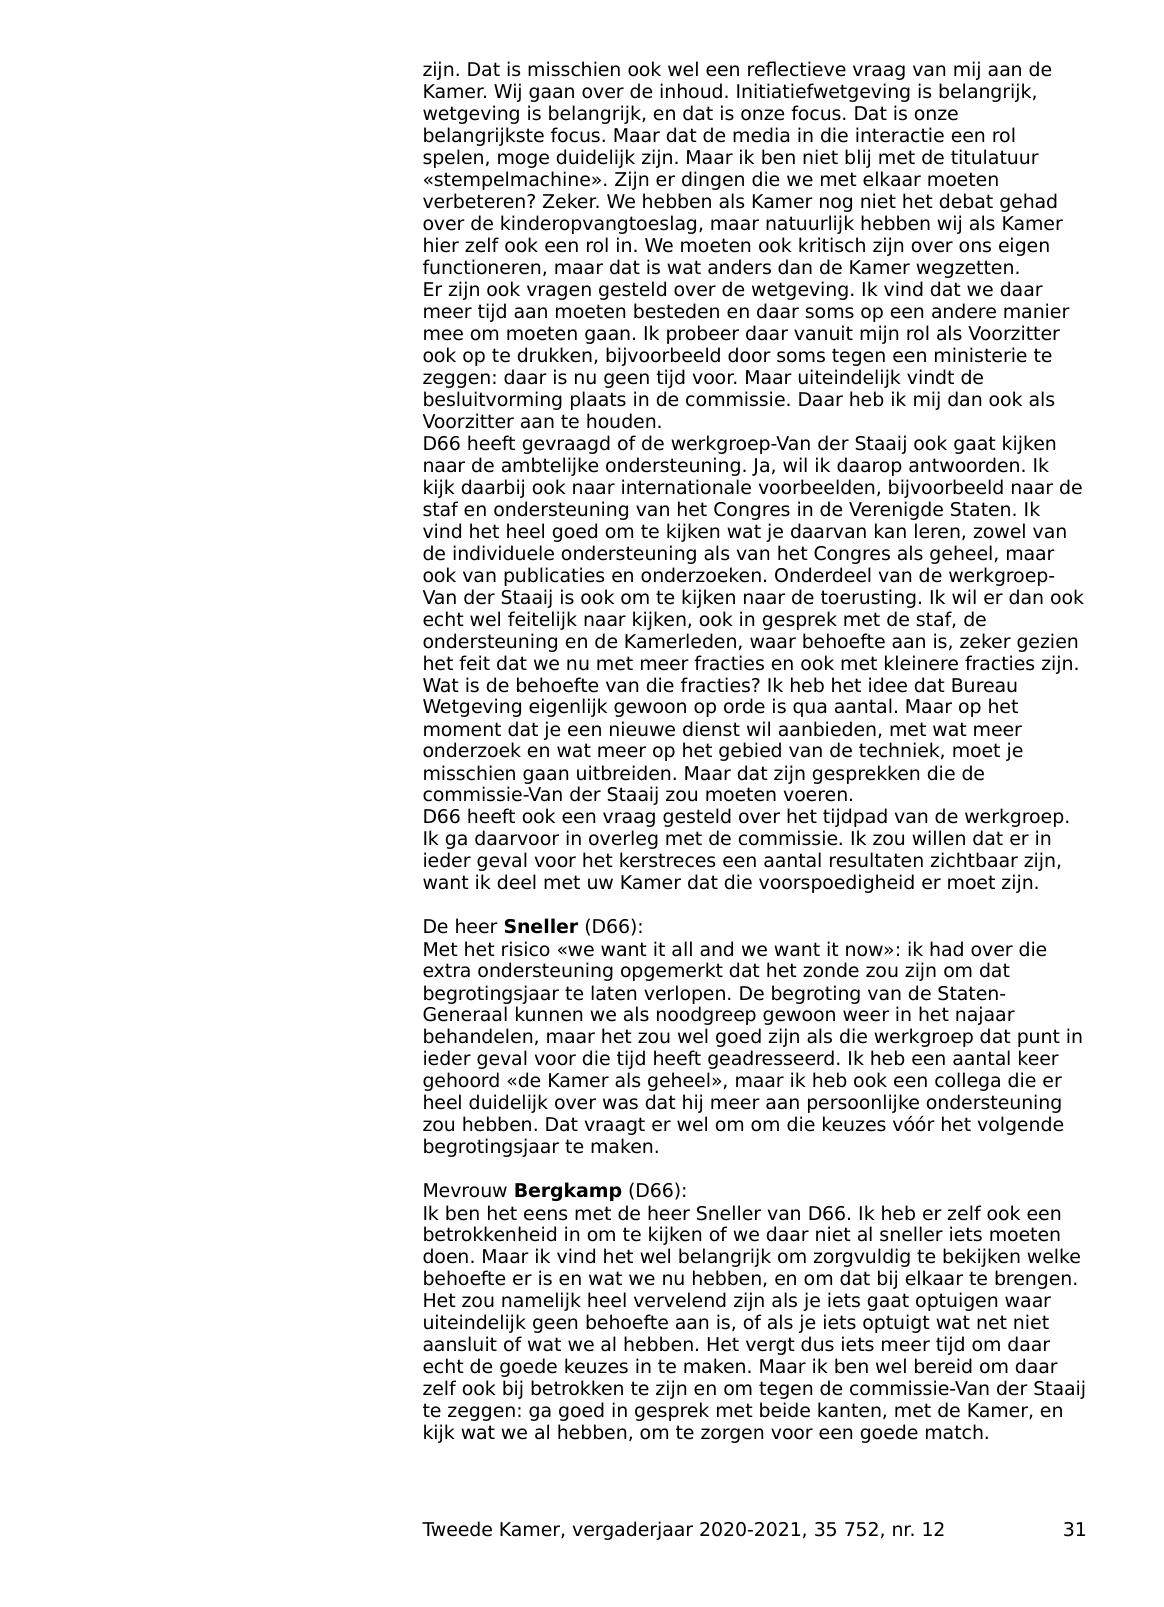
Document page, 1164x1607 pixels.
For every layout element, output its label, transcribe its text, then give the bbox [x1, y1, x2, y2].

text De heer Sneller (D66): [422, 916, 1087, 938]
text Mevrouw Bergkamp (D66): [422, 1180, 1087, 1202]
text D66 heeft gevraagd of de werkgroep-Van der Staaij ook gaat kijken naar de ambtelijke ondersteuning. Ja, wil ik daarop antwoorden. Ik kijk daarbij ook naar internationale voorbeelden, bijvoorbeeld naar de staf en ondersteuning van het Congres in de Verenigde Staten. Ik vind het heel goed om te kijken wat je daarvan kan leren, zowel van de individuele ondersteuning als van het Congres als geheel, maar ook van publicaties en onderzoeken. Onderdeel van de werkgroep-Van der Staaij is ook om te kijken naar de toerusting. Ik wil er dan ook echt wel feitelijk naar kijken, ook in gesprek met de staf, de ondersteuning en de Kamerleden, waar behoefte aan is, zeker gezien het feit dat we nu met meer fracties en ook met kleinere fracties zijn. Wat is de behoefte van die fracties? Ik heb het idee dat Bureau Wetgeving eigenlijk gewoon op orde is qua aantal. Maar op het moment dat je een nieuwe dienst wil aanbieden, met wat meer onderzoek en wat meer op het gebied van de techniek, moet je misschien gaan uitbreiden. Maar dat zijn gesprekken die de commissie-Van der Staaij zou moeten voeren. [422, 433, 1087, 806]
text D66 heeft ook een vraag gesteld over het tijdpad van de werkgroep. Ik ga daarvoor in overleg met de commissie. Ik zou willen dat er in ieder geval voor het kerstreces een aantal resultaten zichtbaar zijn, want ik deel met uw Kamer dat die voorspoedigheid er moet zijn. [422, 806, 1087, 894]
text Er zijn ook vragen gesteld over de wetgeving. Ik vind dat we daar meer tijd aan moeten besteden en daar soms op een andere manier mee om moeten gaan. Ik probeer daar vanuit mijn rol als Voorzitter ook op te drukken, bijvoorbeeld door soms tegen een ministerie te zeggen: daar is nu geen tijd voor. Maar uiteindelijk vindt de besluitvorming plaats in de commissie. Daar heb ik mij dan ook als Voorzitter aan te houden. [422, 279, 1087, 433]
text Ik ben het eens met de heer Sneller van D66. Ik heb er zelf ook een betrokkenheid in om te kijken of we daar niet al sneller iets moeten doen. Maar ik vind het wel belangrijk om zorgvuldig te bekijken welke behoefte er is en wat we nu hebben, en om dat bij elkaar te brengen. Het zou namelijk heel vervelend zijn als je iets gaat optuigen waar uiteindelijk geen behoefte aan is, of als je iets optuigt wat net niet aansluit of wat we al hebben. Het vergt dus iets meer tijd om daar echt de goede keuzes in te maken. Maar ik ben wel bereid om daar zelf ook bij betrokken te zijn en om tegen de commissie-Van der Staaij te zeggen: ga goed in gesprek met beide kanten, met de Kamer, en kijk wat we al hebben, om te zorgen voor een goede match. [422, 1202, 1087, 1444]
text zijn. Dat is misschien ook wel een reflectieve vraag van mij aan de Kamer. Wij gaan over de inhoud. Initiatiefwetgeving is belangrijk, wetgeving is belangrijk, en dat is onze focus. Dat is onze belangrijkste focus. Maar dat de media in die interactie een rol spelen, moge duidelijk zijn. Maar ik ben niet blij met de titulatuur «stempelmachine». Zijn er dingen die we met elkaar moeten verbeteren? Zeker. We hebben als Kamer nog niet het debat gehad over de kinderopvangtoeslag, maar natuurlijk hebben wij als Kamer hier zelf ook een rol in. We moeten ook kritisch zijn over ons eigen functioneren, maar dat is wat anders dan de Kamer wegzetten. [422, 59, 1087, 279]
text Met het risico «we want it all and we want it now»: ik had over die extra ondersteuning opgemerkt dat het zonde zou zijn om dat begrotingsjaar te laten verlopen. De begroting van de Staten-Generaal kunnen we als noodgreep gewoon weer in het najaar behandelen, maar het zou wel goed zijn als die werkgroep dat punt in ieder geval voor die tijd heeft geadresseerd. Ik heb een aantal keer gehoord «de Kamer als geheel», maar ik heb ook een collega die er heel duidelijk over was dat hij meer aan persoonlijke ondersteuning zou hebben. Dat vraagt er wel om om die keuzes vóór het volgende begrotingsjaar te maken. [422, 938, 1087, 1158]
